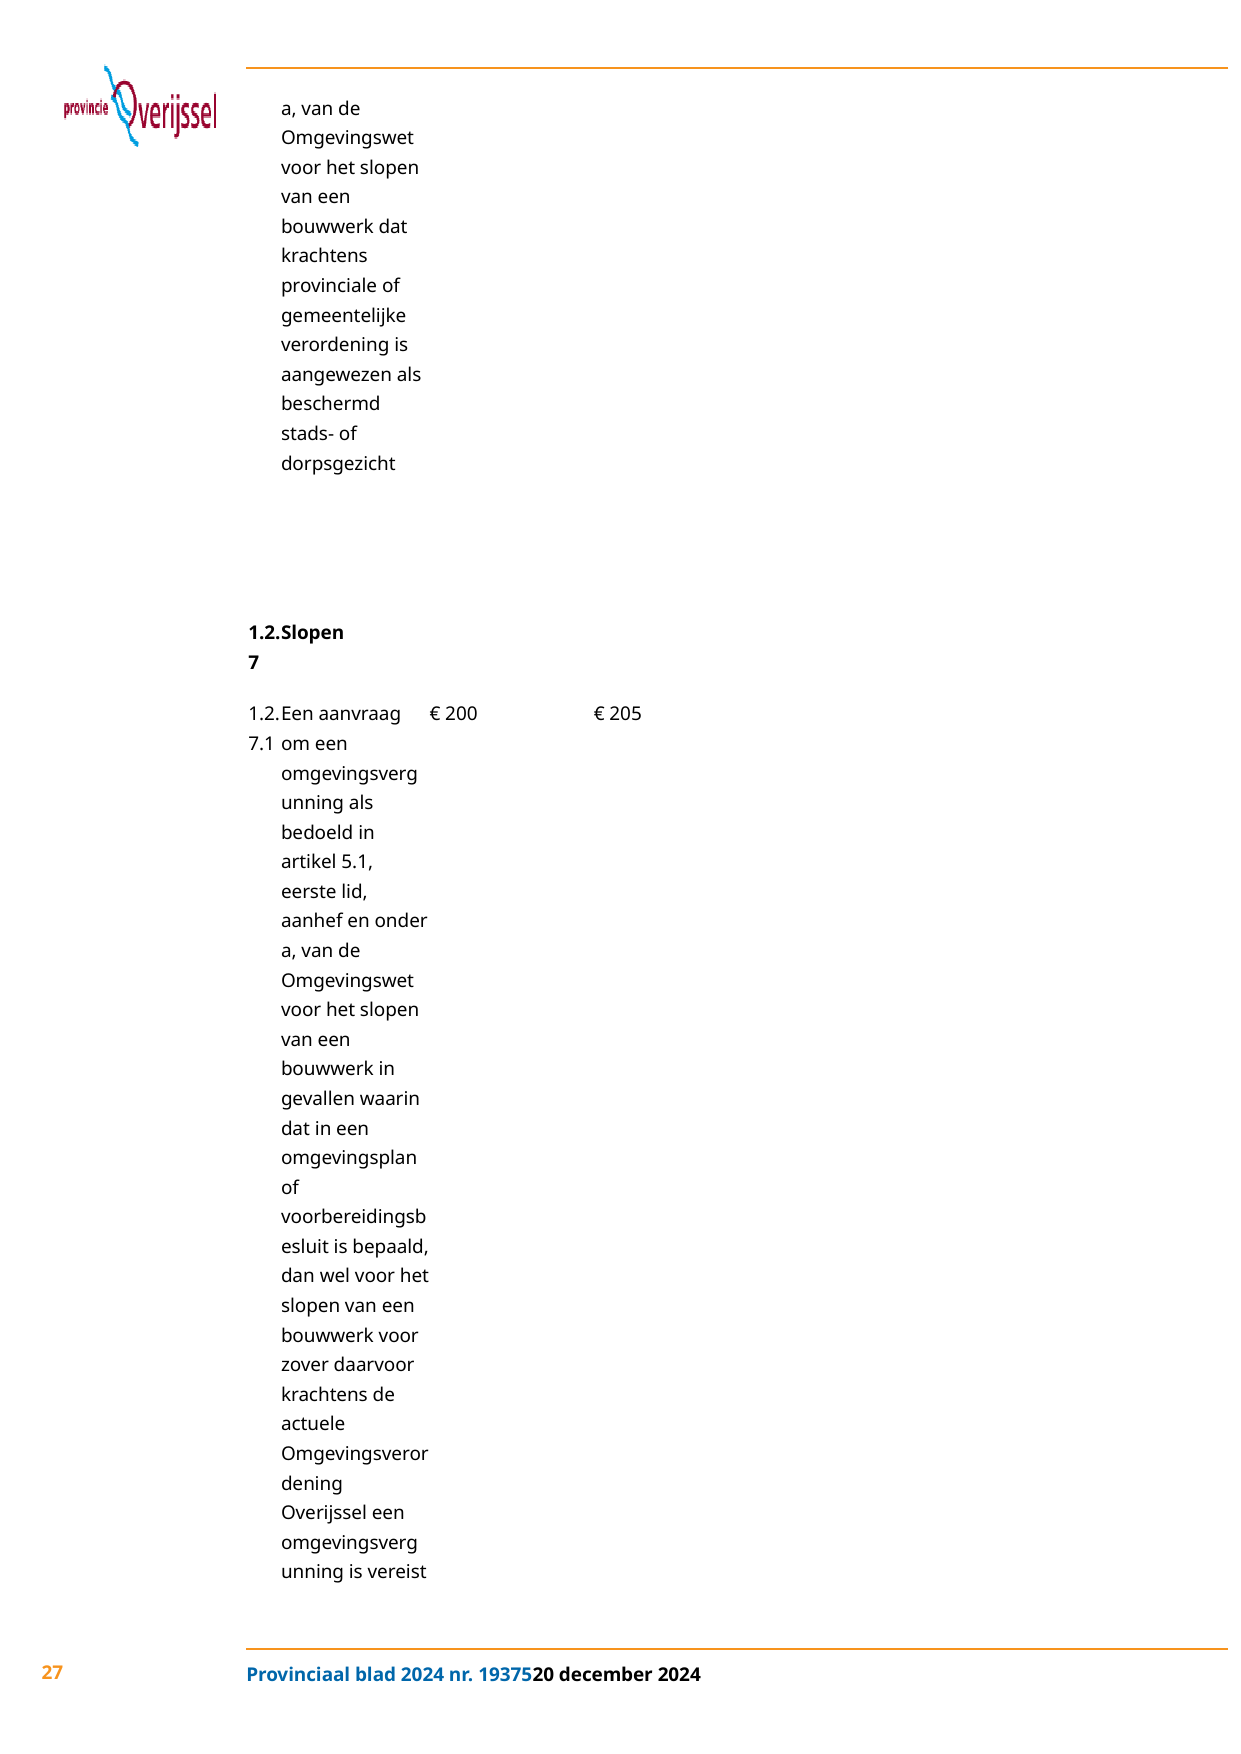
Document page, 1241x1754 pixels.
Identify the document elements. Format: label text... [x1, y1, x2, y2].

table_cell [281, 675, 429, 701]
table_cell € 205 [594, 701, 1020, 1584]
table_cell [594, 1584, 1020, 1610]
table_cell [429, 620, 593, 675]
table_cell Een aanvraag om een omgevingsvergunning als bedoeld in artikel 5.1, eerste lid, aanhef en onder a, van de Omgevingswet voor het slopen van een bouwwerk in gevallen waarin dat in een omgevingsplan of voorbereidingsbesluit is bepaald, dan wel voor het slopen van een bouwwerk voor zover daarvoor krachtens de actuele Omgevingsverordening Overijssel een omgevingsvergunning is vereist [281, 701, 429, 1584]
table_cell 1.2.7.1 [248, 701, 281, 1584]
table_cell Slopen [281, 620, 429, 675]
table_cell € 200 [429, 701, 593, 1584]
picture [41, 47, 231, 172]
table_cell [248, 1584, 281, 1610]
table_cell [429, 476, 593, 619]
table_cell [429, 675, 593, 701]
table_cell 1.2.7 [248, 620, 281, 675]
table_cell [594, 476, 1020, 619]
table_cell [429, 95, 593, 476]
table_cell [594, 95, 1020, 476]
table_cell [248, 675, 281, 701]
table_cell [281, 476, 429, 619]
table_cell [429, 1584, 593, 1610]
table_cell [281, 1584, 429, 1610]
table_cell [594, 620, 1020, 675]
table_cell a, van de Omgevingswet voor het slopen van een bouwwerk dat krachtens provinciale of gemeentelijke verordening is aangewezen als beschermd stads- of dorpsgezicht [281, 95, 429, 476]
table_cell [594, 675, 1020, 701]
table_cell [248, 476, 281, 619]
table_cell [248, 95, 281, 476]
